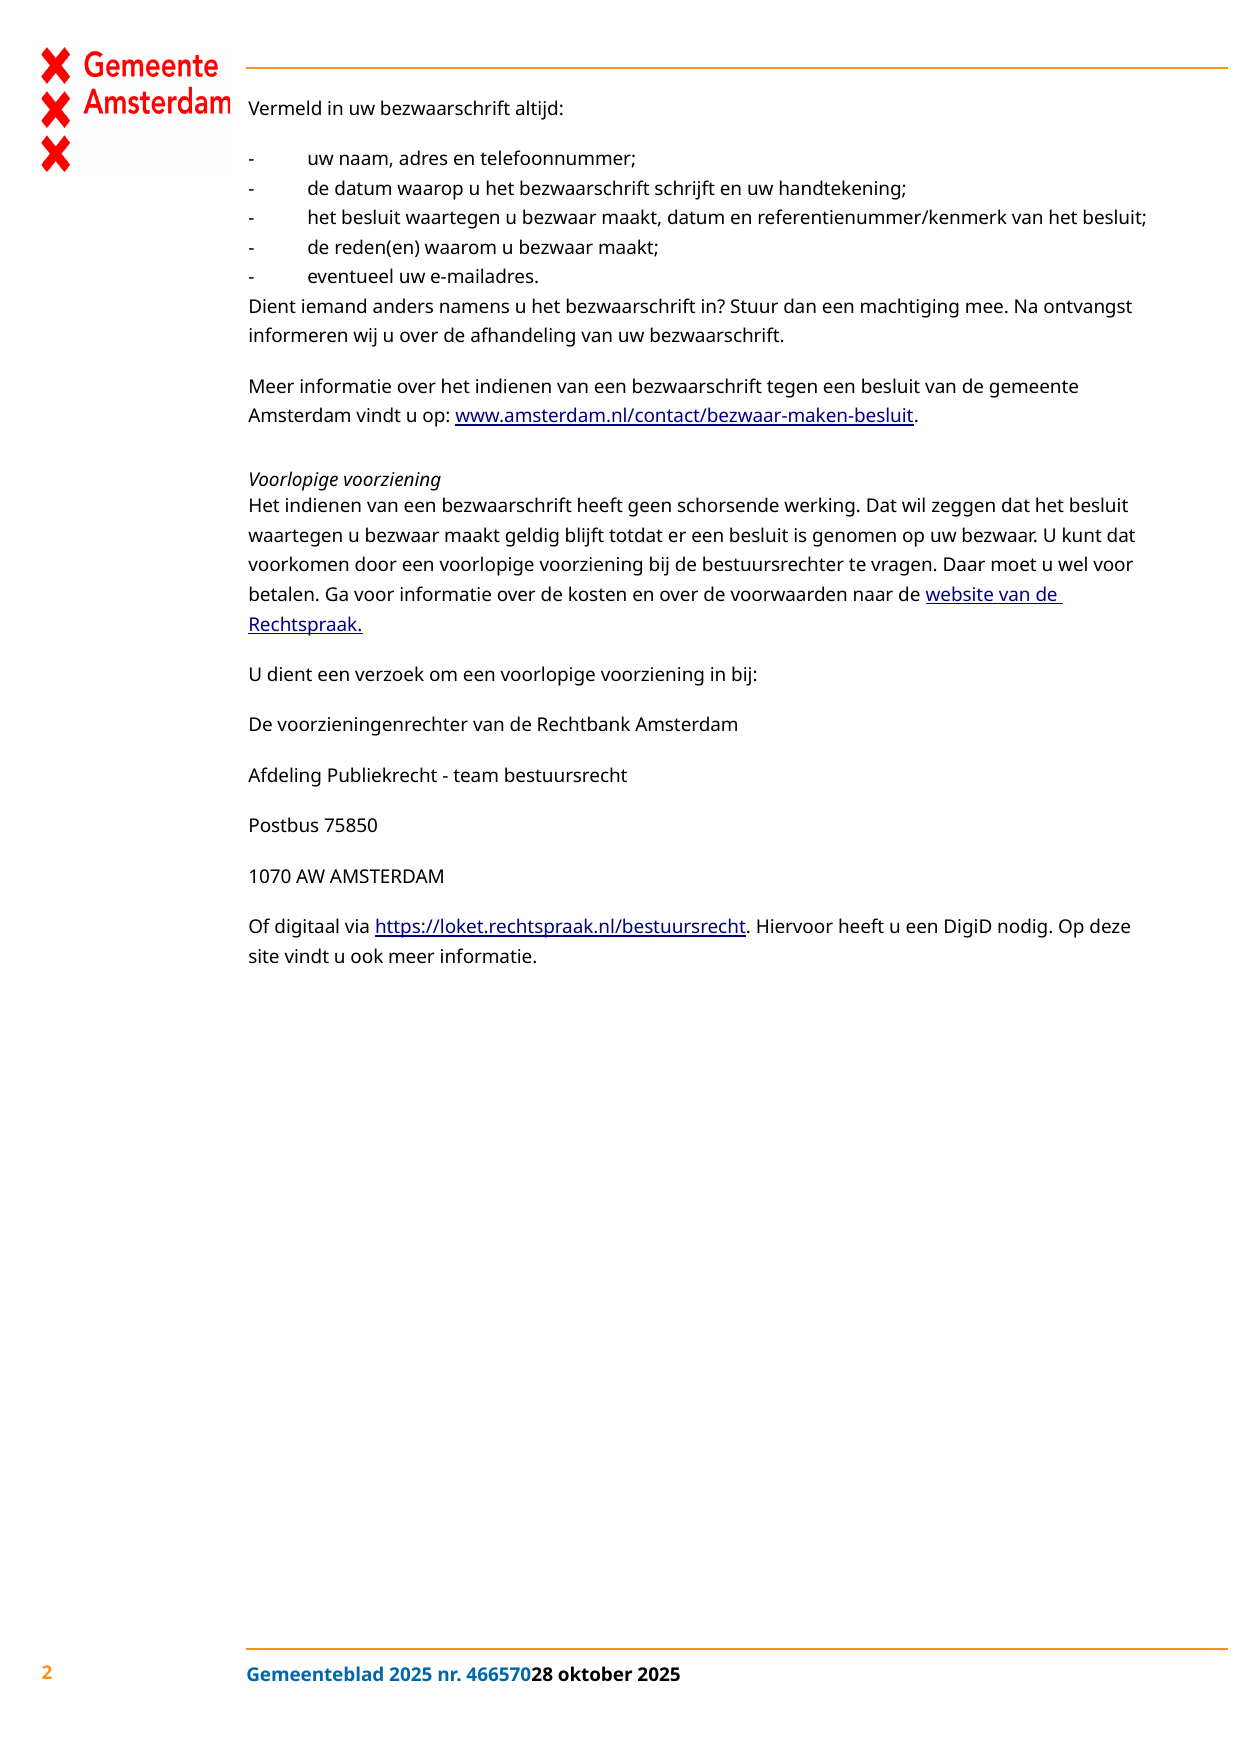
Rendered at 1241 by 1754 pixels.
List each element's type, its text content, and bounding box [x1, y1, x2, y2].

text U dient een verzoek om een voorlopige voorziening in bij: [248, 661, 1152, 687]
text Dient iemand anders namens u het bezwaarschrift in? Stuur dan een machtiging mee. Na ontvangst informeren wij u over de afhandeling van uw bezwaarschrift. [248, 293, 1152, 348]
list uw naam, adres en telefoonnummer; [248, 145, 1152, 171]
text Voorlopige voorziening [248, 467, 1152, 492]
text Postbus 75850 [248, 812, 1152, 838]
list de reden(en) waarom u bezwaar maakt; [248, 234, 1152, 260]
list het besluit waartegen u bezwaar maakt, datum en referentienummer/kenmerk van het besluit; [248, 204, 1152, 230]
list eventueel uw e-mailadres. [248, 263, 1152, 289]
text Meer informatie over het indienen van een bezwaarschrift tegen een besluit van de gemeente Amsterdam vindt u op: www.amsterdam.nl/contact/bezwaar-maken-besluit. [248, 373, 1152, 428]
text Afdeling Publiekrecht - team bestuursrecht [248, 762, 1152, 788]
text De voorzieningenrechter van de Rechtbank Amsterdam [248, 712, 1152, 737]
text Het indienen van een bezwaarschrift heeft geen schorsende werking. Dat wil zeggen dat het besluit waartegen u bezwaar maakt geldig blijft totdat er een besluit is genomen op uw bezwaar. U kunt dat voorkomen door een voorlopige voorziening bij de bestuursrechter te vragen. Daar moet u wel voor betalen. Ga voor informatie over de kosten en over de voorwaarden naar de website van de Rechtspraak. [248, 492, 1152, 636]
text 1070 AW AMSTERDAM [248, 863, 1152, 888]
list de datum waarop u het bezwaarschrift schrijft en uw handtekening; [248, 175, 1152, 201]
text Of digitaal via https://loket.rechtspraak.nl/bestuursrecht. Hiervoor heeft u een DigiD nodig. Op deze site vindt u ook meer informatie. [248, 913, 1152, 968]
picture [41, 47, 231, 172]
text Vermeld in uw bezwaarschrift altijd: [248, 95, 1152, 121]
